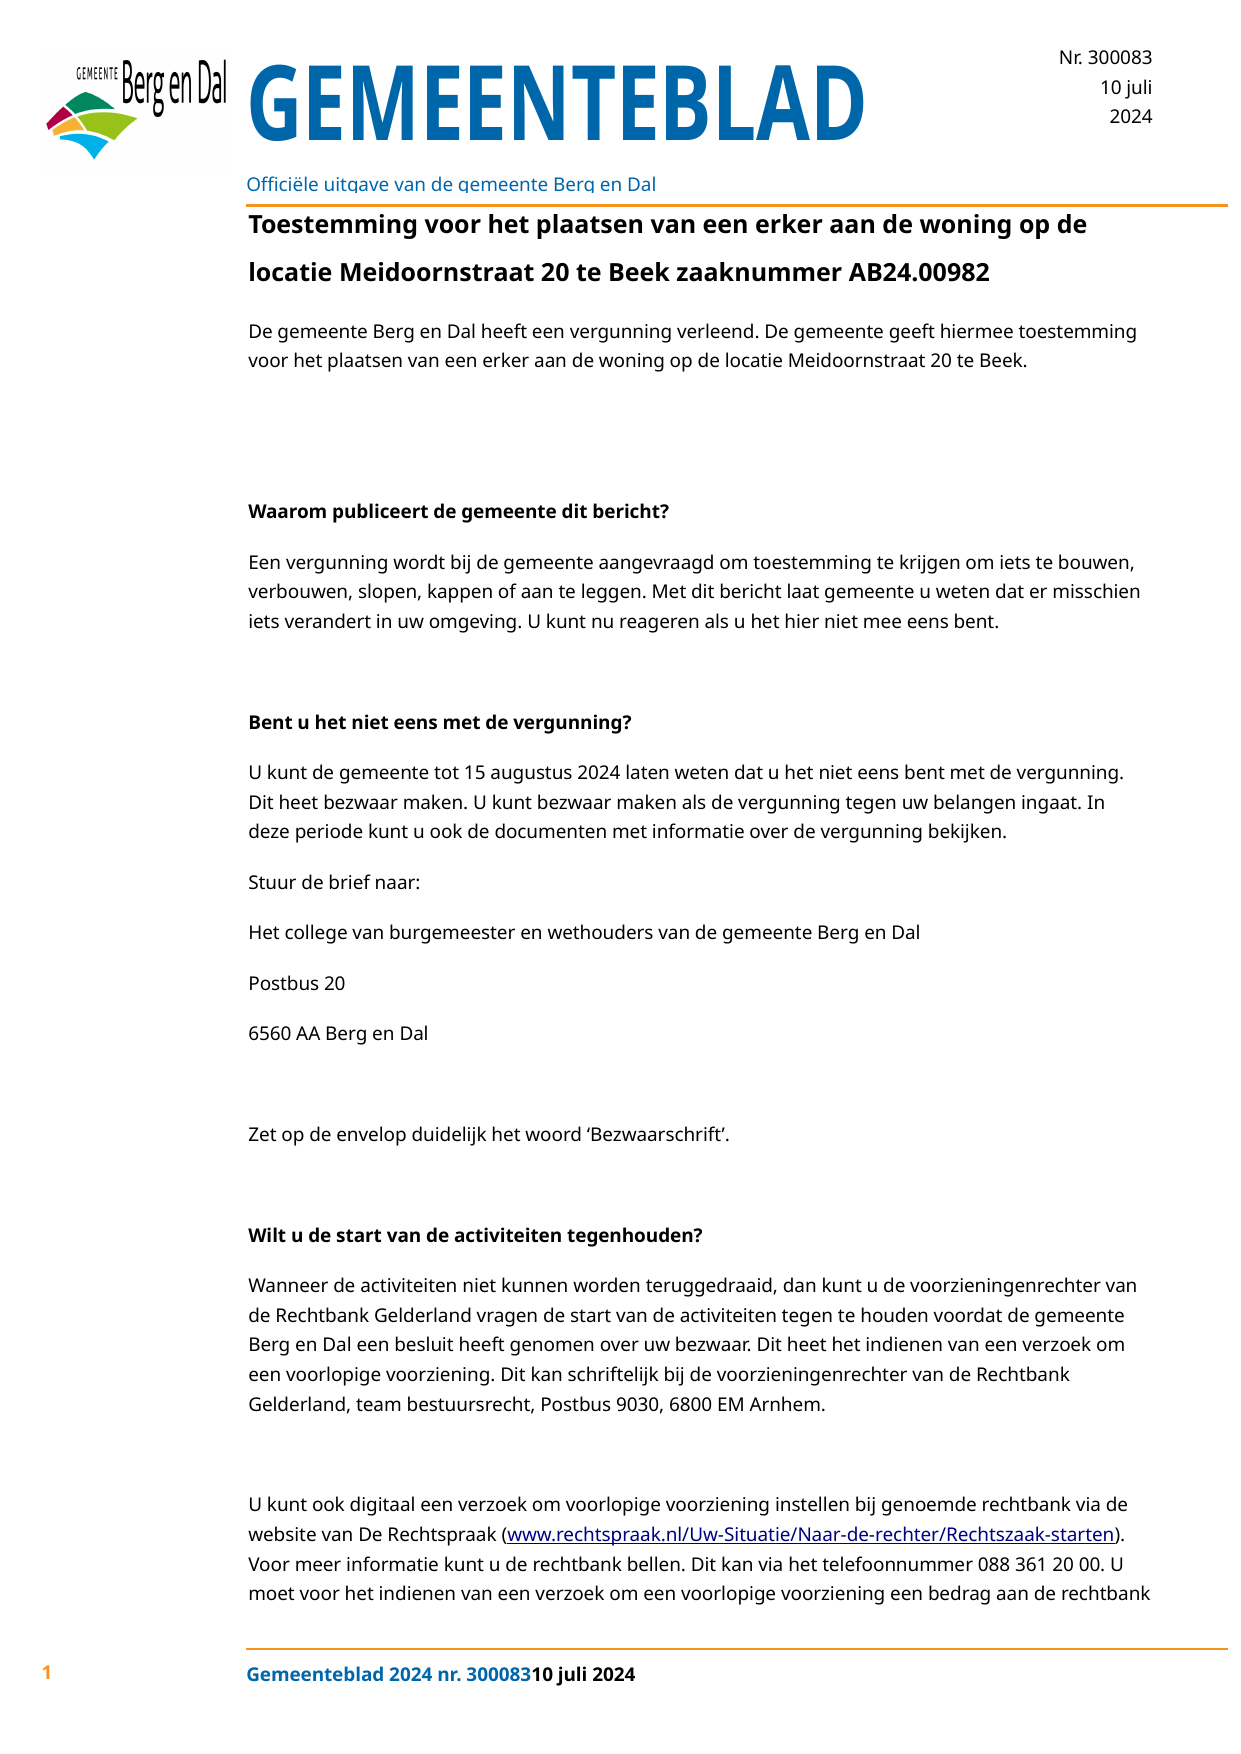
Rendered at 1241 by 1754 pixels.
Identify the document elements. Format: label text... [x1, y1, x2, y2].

text Zet op de envelop duidelijk het woord ‘Bezwaarschrift’. [248, 1121, 1152, 1147]
picture [41, 47, 231, 172]
text De gemeente Berg en Dal heeft een vergunning verleend. De gemeente geeft hiermee toestemming voor het plaatsen van een erker aan de woning op de locatie Meidoornstraat 20 te Beek. [248, 318, 1152, 373]
text Waarom publiceert de gemeente dit bericht? [248, 499, 1152, 524]
text Wanneer de activiteiten niet kunnen worden teruggedraaid, dan kunt u de voorzieningenrechter van de Rechtbank Gelderland vragen de start van de activiteiten tegen te houden voordat de gemeente Berg en Dal een besluit heeft genomen over uw bezwaar. Dit heet het indienen van een verzoek om een voorlopige voorziening. Dit kan schriftelijk bij de voorzieningenrechter van de Rechtbank Gelderland, team bestuursrecht, Postbus 9030, 6800 EM Arnhem. [248, 1272, 1152, 1417]
text Bent u het niet eens met de vergunning? [248, 709, 1152, 735]
text U kunt de gemeente tot 15 augustus 2024 laten weten dat u het niet eens bent met de vergunning. Dit heet bezwaar maken. U kunt bezwaar maken als de vergunning tegen uw belangen ingaat. In deze periode kunt u ook de documenten met informatie over de vergunning bekijken. [248, 759, 1152, 844]
text Postbus 20 [248, 970, 1152, 996]
text Het college van burgemeester en wethouders van de gemeente Berg en Dal [248, 919, 1152, 945]
text 6560 AA Berg en Dal [248, 1020, 1152, 1046]
text Een vergunning wordt bij de gemeente aangevraagd om toestemming te krijgen om iets te bouwen, verbouwen, slopen, kappen of aan te leggen. Met dit bericht laat gemeente u weten dat er misschien iets verandert in uw omgeving. U kunt nu reageren als u het hier niet mee eens bent. [248, 549, 1152, 634]
text Toestemming voor het plaatsen van een erker aan de woning op de locatie Meidoornstraat 20 te Beek zaaknummer AB24.00982 [248, 207, 1152, 288]
text Wilt u de start van de activiteiten tegenhouden? [248, 1222, 1152, 1248]
text Stuur de brief naar: [248, 869, 1152, 895]
text U kunt ook digitaal een verzoek om voorlopige voorziening instellen bij genoemde rechtbank via de website van De Rechtspraak (www.rechtspraak.nl/Uw-Situatie/Naar-de-rechter/Rechtszaak-starten). Voor meer informatie kunt u de rechtbank bellen. Dit kan via het telefoonnummer 088 361 20 00. U moet voor het indienen van een verzoek om een voorlopige voorziening een bedrag aan de rechtbank [248, 1492, 1152, 1606]
